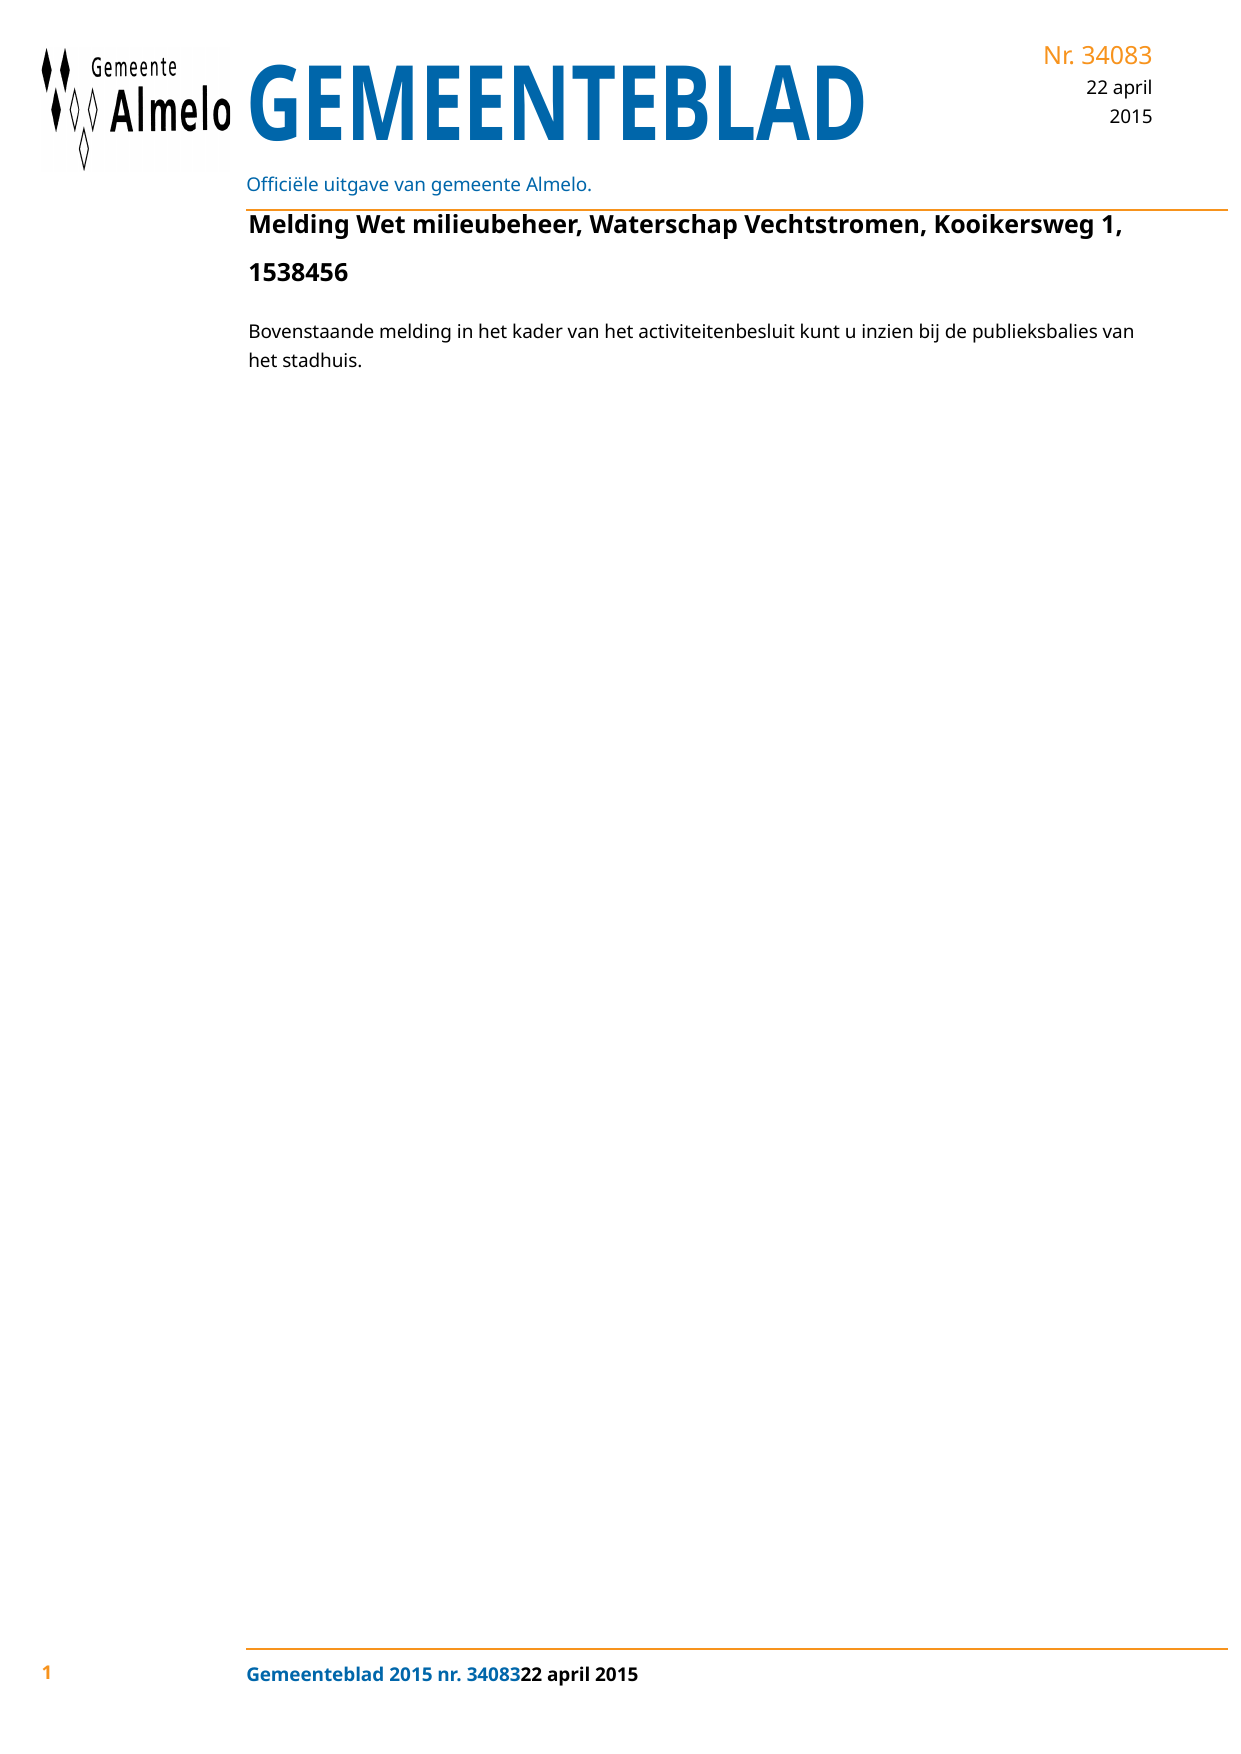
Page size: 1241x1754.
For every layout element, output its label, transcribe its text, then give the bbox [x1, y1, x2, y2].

text Bovenstaande melding in het kader van het activiteitenbesluit kunt u inzien bij de publieksbalies van het stadhuis. [248, 318, 1152, 373]
text Melding Wet milieubeheer, Waterschap Vechtstromen, Kooikersweg 1, 1538456 [248, 211, 1152, 288]
picture [41, 47, 231, 172]
